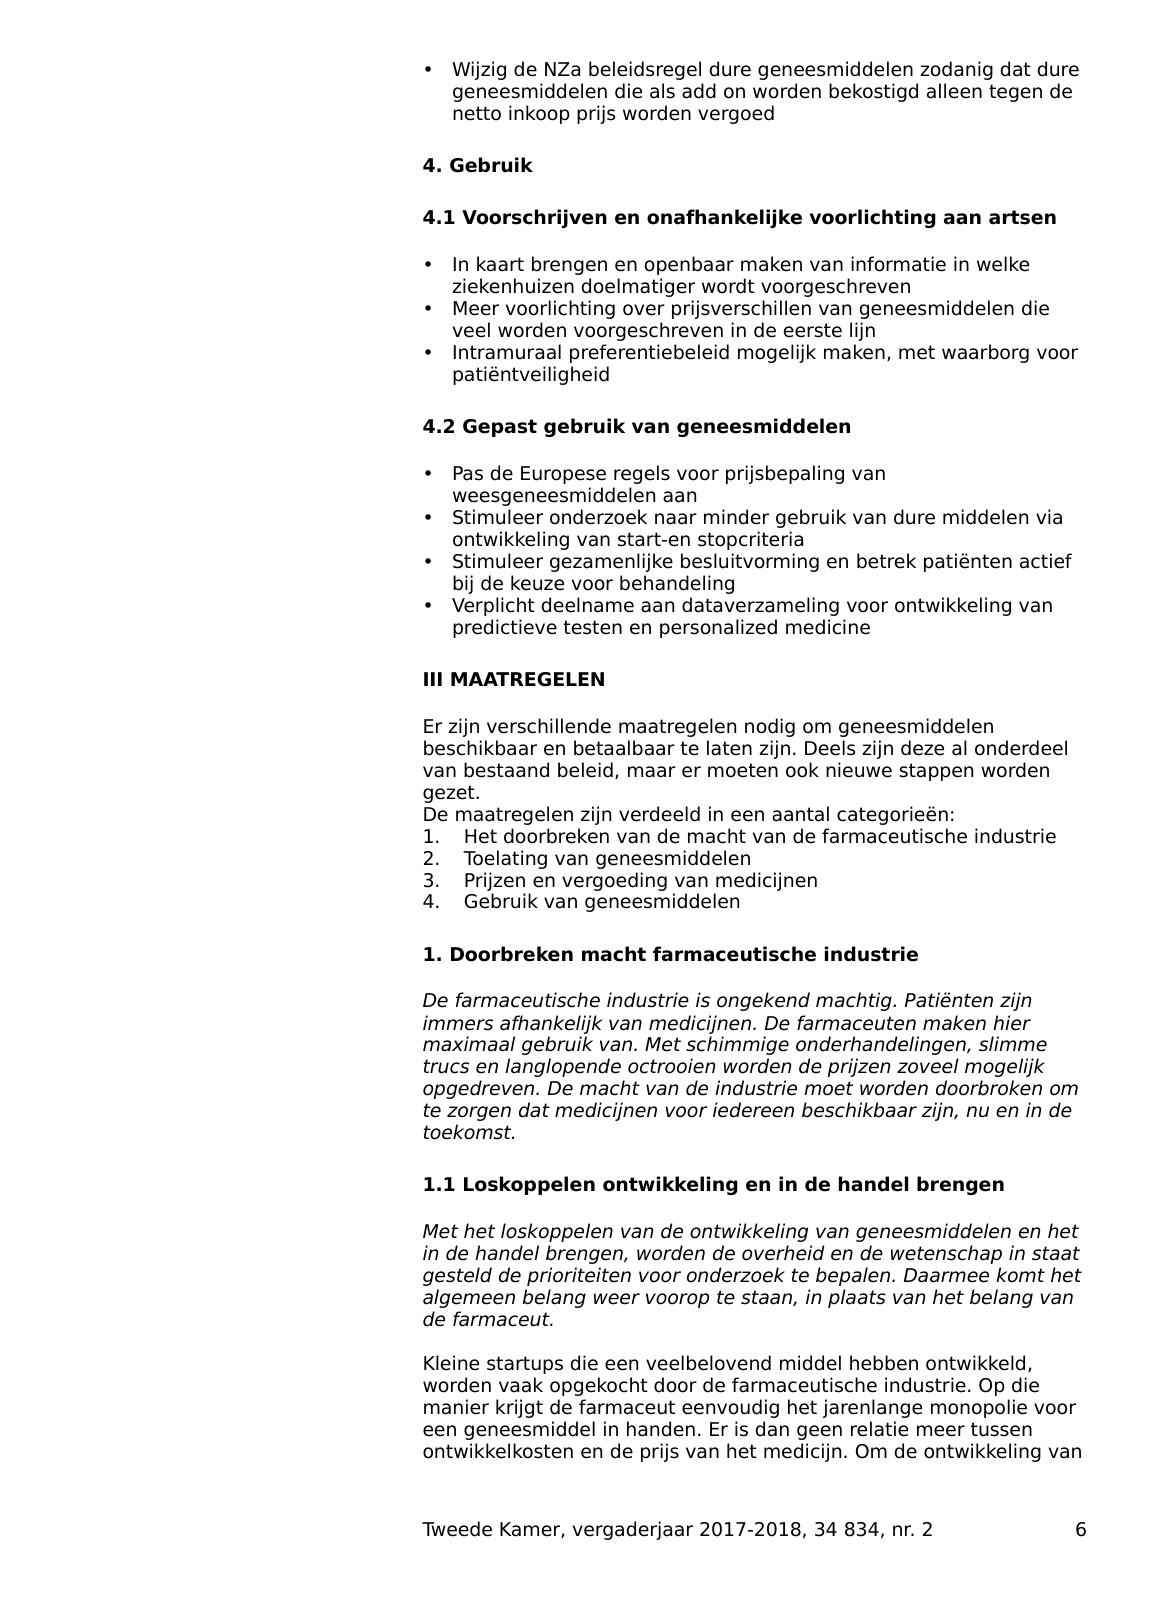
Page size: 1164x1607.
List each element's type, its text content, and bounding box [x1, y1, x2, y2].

text De farmaceutische industrie is ongekend machtig. Patiënten zijn immers afhankelijk van medicijnen. De farmaceuten maken hier maximaal gebruik van. Met schimmige onderhandelingen, slimme trucs en langlopende octrooien worden de prijzen zoveel mogelijk opgedreven. De macht van de industrie moet worden doorbroken om te zorgen dat medicijnen voor iedereen beschikbaar zijn, nu en in de toekomst. [422, 990, 1087, 1144]
text • Stimuleer onderzoek naar minder gebruik van dure middelen via ontwikkeling van start-en stopcriteria [422, 507, 1087, 551]
subtitle III MAATREGELEN [422, 669, 1087, 691]
text • Meer voorlichting over prijsverschillen van geneesmiddelen die veel worden voorgeschreven in de eerste lijn [422, 298, 1087, 342]
text Met het loskoppelen van de ontwikkeling van geneesmiddelen en het in de handel brengen, worden de overheid en de wetenschap in staat gesteld de prioriteiten voor onderzoek te bepalen. Daarmee komt het algemeen belang weer voorop te staan, in plaats van het belang van de farmaceut. [422, 1221, 1087, 1331]
text 3. Prijzen en vergoeding van medicijnen [422, 869, 1087, 891]
subtitle 4. Gebruik [422, 155, 1087, 177]
text • Wijzig de NZa beleidsregel dure geneesmiddelen zodanig dat dure geneesmiddelen die als add on worden bekostigd alleen tegen de netto inkoop prijs worden vergoed [422, 59, 1087, 125]
text 1. Het doorbreken van de macht van de farmaceutische industrie [422, 826, 1087, 847]
text 4. Gebruik van geneesmiddelen [422, 891, 1087, 913]
text • Intramuraal preferentiebeleid mogelijk maken, met waarborg voor patiëntveiligheid [422, 342, 1087, 386]
text Er zijn verschillende maatregelen nodig om geneesmiddelen beschikbaar en betaalbaar te laten zijn. Deels zijn deze al onderdeel van bestaand beleid, maar er moeten ook nieuwe stappen worden gezet. [422, 716, 1087, 803]
subtitle 1. Doorbreken macht farmaceutische industrie [422, 943, 1087, 965]
text De maatregelen zijn verdeeld in een aantal categorieën: [422, 803, 1087, 826]
text • In kaart brengen en openbaar maken van informatie in welke ziekenhuizen doelmatiger wordt voorgeschreven [422, 254, 1087, 298]
text • Verplicht deelname aan dataverzameling voor ontwikkeling van predictieve testen en personalized medicine [422, 595, 1087, 639]
text • Stimuleer gezamenlijke besluitvorming en betrek patiënten actief bij de keuze voor behandeling [422, 551, 1087, 595]
text • Pas de Europese regels voor prijsbepaling van weesgeneesmiddelen aan [422, 463, 1087, 507]
text Kleine startups die een veelbelovend middel hebben ontwikkeld, worden vaak opgekocht door de farmaceutische industrie. Op die manier krijgt de farmaceut eenvoudig het jarenlange monopolie voor een geneesmiddel in handen. Er is dan geen relatie meer tussen ontwikkelkosten en de prijs van het medicijn. Om de ontwikkeling van [422, 1353, 1087, 1463]
subtitle 1.1 Loskoppelen ontwikkeling en in de handel brengen [422, 1174, 1087, 1196]
text 2. Toelating van geneesmiddelen [422, 847, 1087, 869]
subtitle 4.2 Gepast gebruik van geneesmiddelen [422, 416, 1087, 438]
subtitle 4.1 Voorschrijven en onafhankelijke voorlichting aan artsen [422, 207, 1087, 229]
